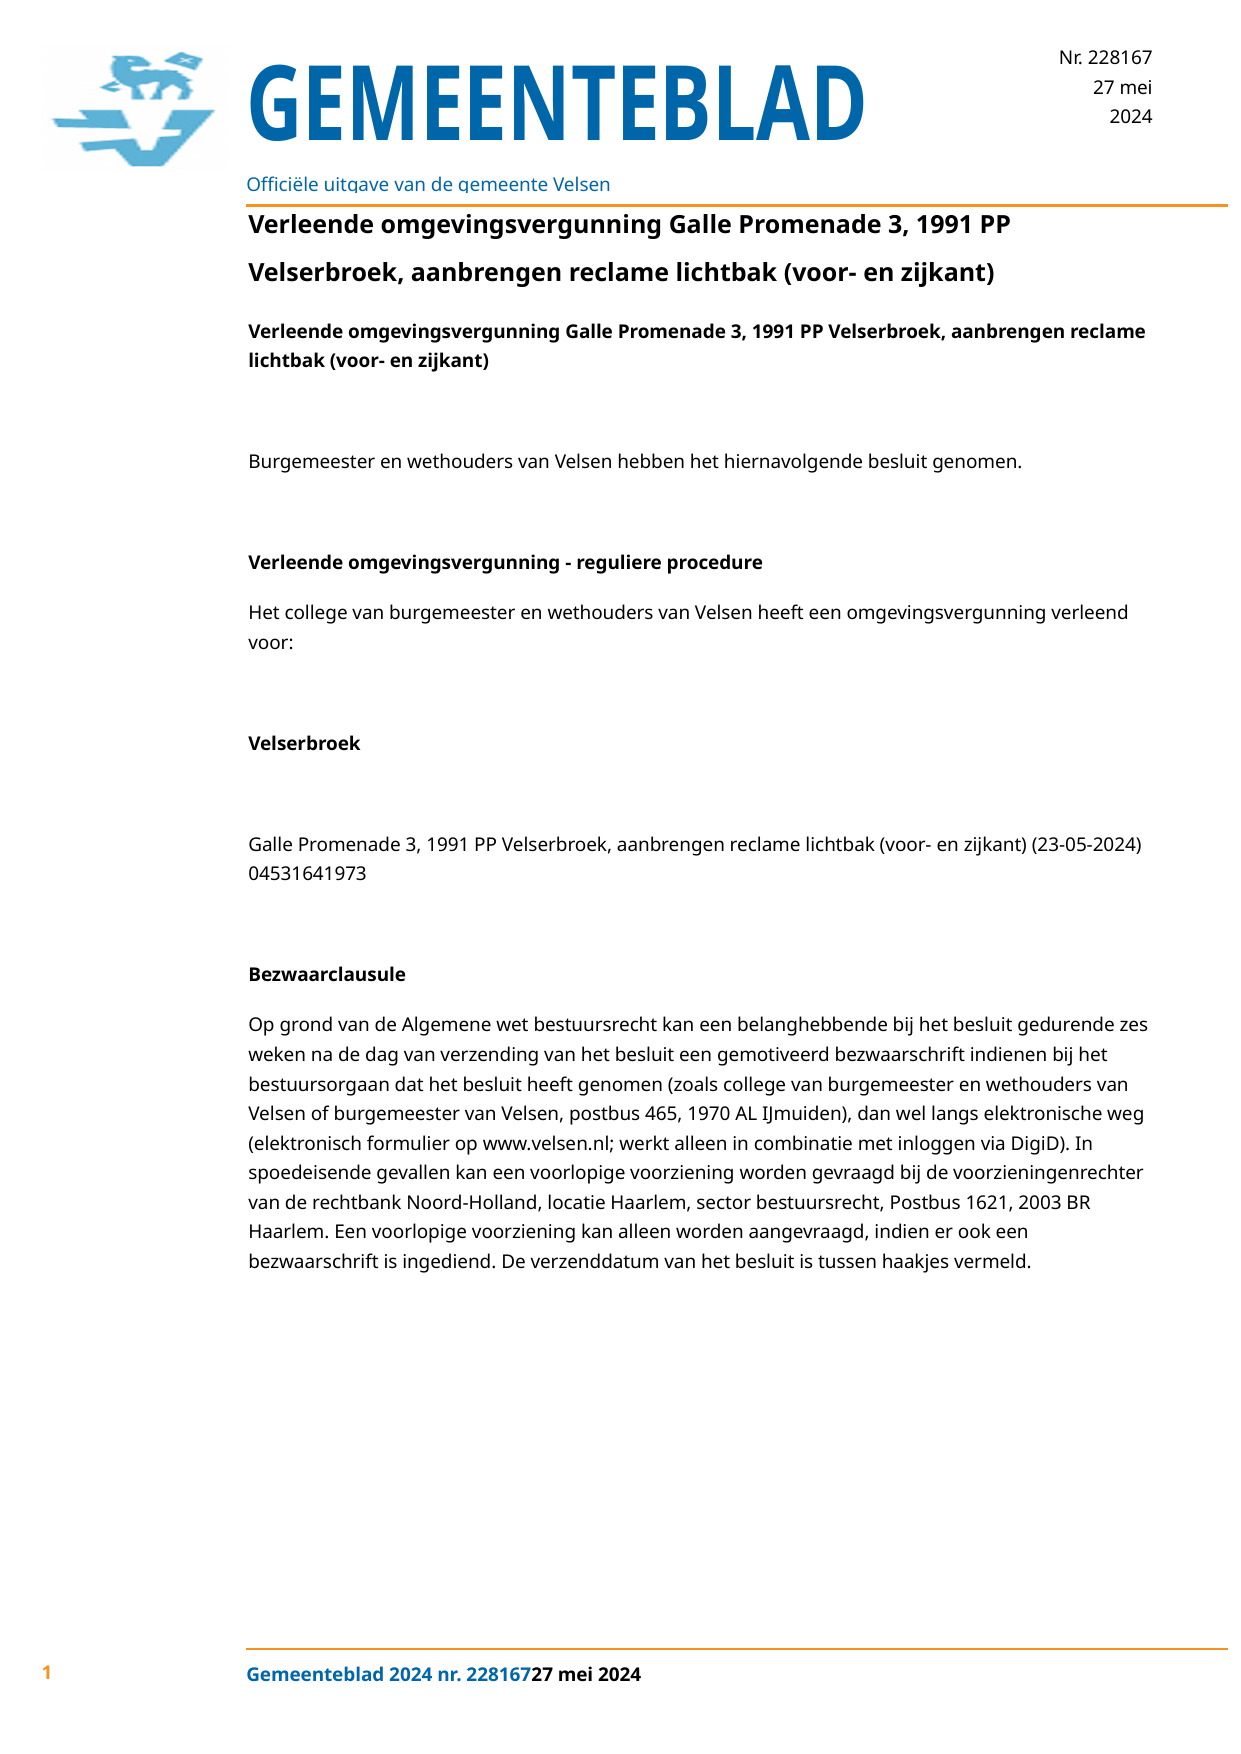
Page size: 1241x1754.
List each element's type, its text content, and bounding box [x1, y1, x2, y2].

text Velserbroek [248, 730, 1152, 756]
text Verleende omgevingsvergunning - reguliere procedure [248, 549, 1152, 575]
picture [41, 47, 231, 172]
text Bezwaarclausule [248, 961, 1152, 987]
text Verleende omgevingsvergunning Galle Promenade 3, 1991 PP Velserbroek, aanbrengen reclame lichtbak (voor- en zijkant) [248, 207, 1152, 288]
text Verleende omgevingsvergunning Galle Promenade 3, 1991 PP Velserbroek, aanbrengen reclame lichtbak (voor- en zijkant) [248, 318, 1152, 373]
text Op grond van de Algemene wet bestuursrecht kan een belanghebbende bij het besluit gedurende zes weken na de dag van verzending van het besluit een gemotiveerd bezwaarschrift indienen bij het bestuursorgaan dat het besluit heeft genomen (zoals college van burgemeester en wethouders van Velsen of burgemeester van Velsen, postbus 465, 1970 AL IJmuiden), dan wel langs elektronische weg (elektronisch formulier op www.velsen.nl; werkt alleen in combinatie met inloggen via DigiD). In spoedeisende gevallen kan een voorlopige voorziening worden gevraagd bij de voorzieningenrechter van de rechtbank Noord-Holland, locatie Haarlem, sector bestuursrecht, Postbus 1621, 2003 BR Haarlem. Een voorlopige voorziening kan alleen worden aangevraagd, indien er ook een bezwaarschrift is ingediend. De verzenddatum van het besluit is tussen haakjes vermeld. [248, 1012, 1152, 1274]
text Burgemeester en wethouders van Velsen hebben het hiernavolgende besluit genomen. [248, 448, 1152, 474]
text Galle Promenade 3, 1991 PP Velserbroek, aanbrengen reclame lichtbak (voor- en zijkant) (23-05-2024) 04531641973 [248, 831, 1152, 886]
text Het college van burgemeester en wethouders van Velsen heeft een omgevingsvergunning verleend voor: [248, 599, 1152, 655]
